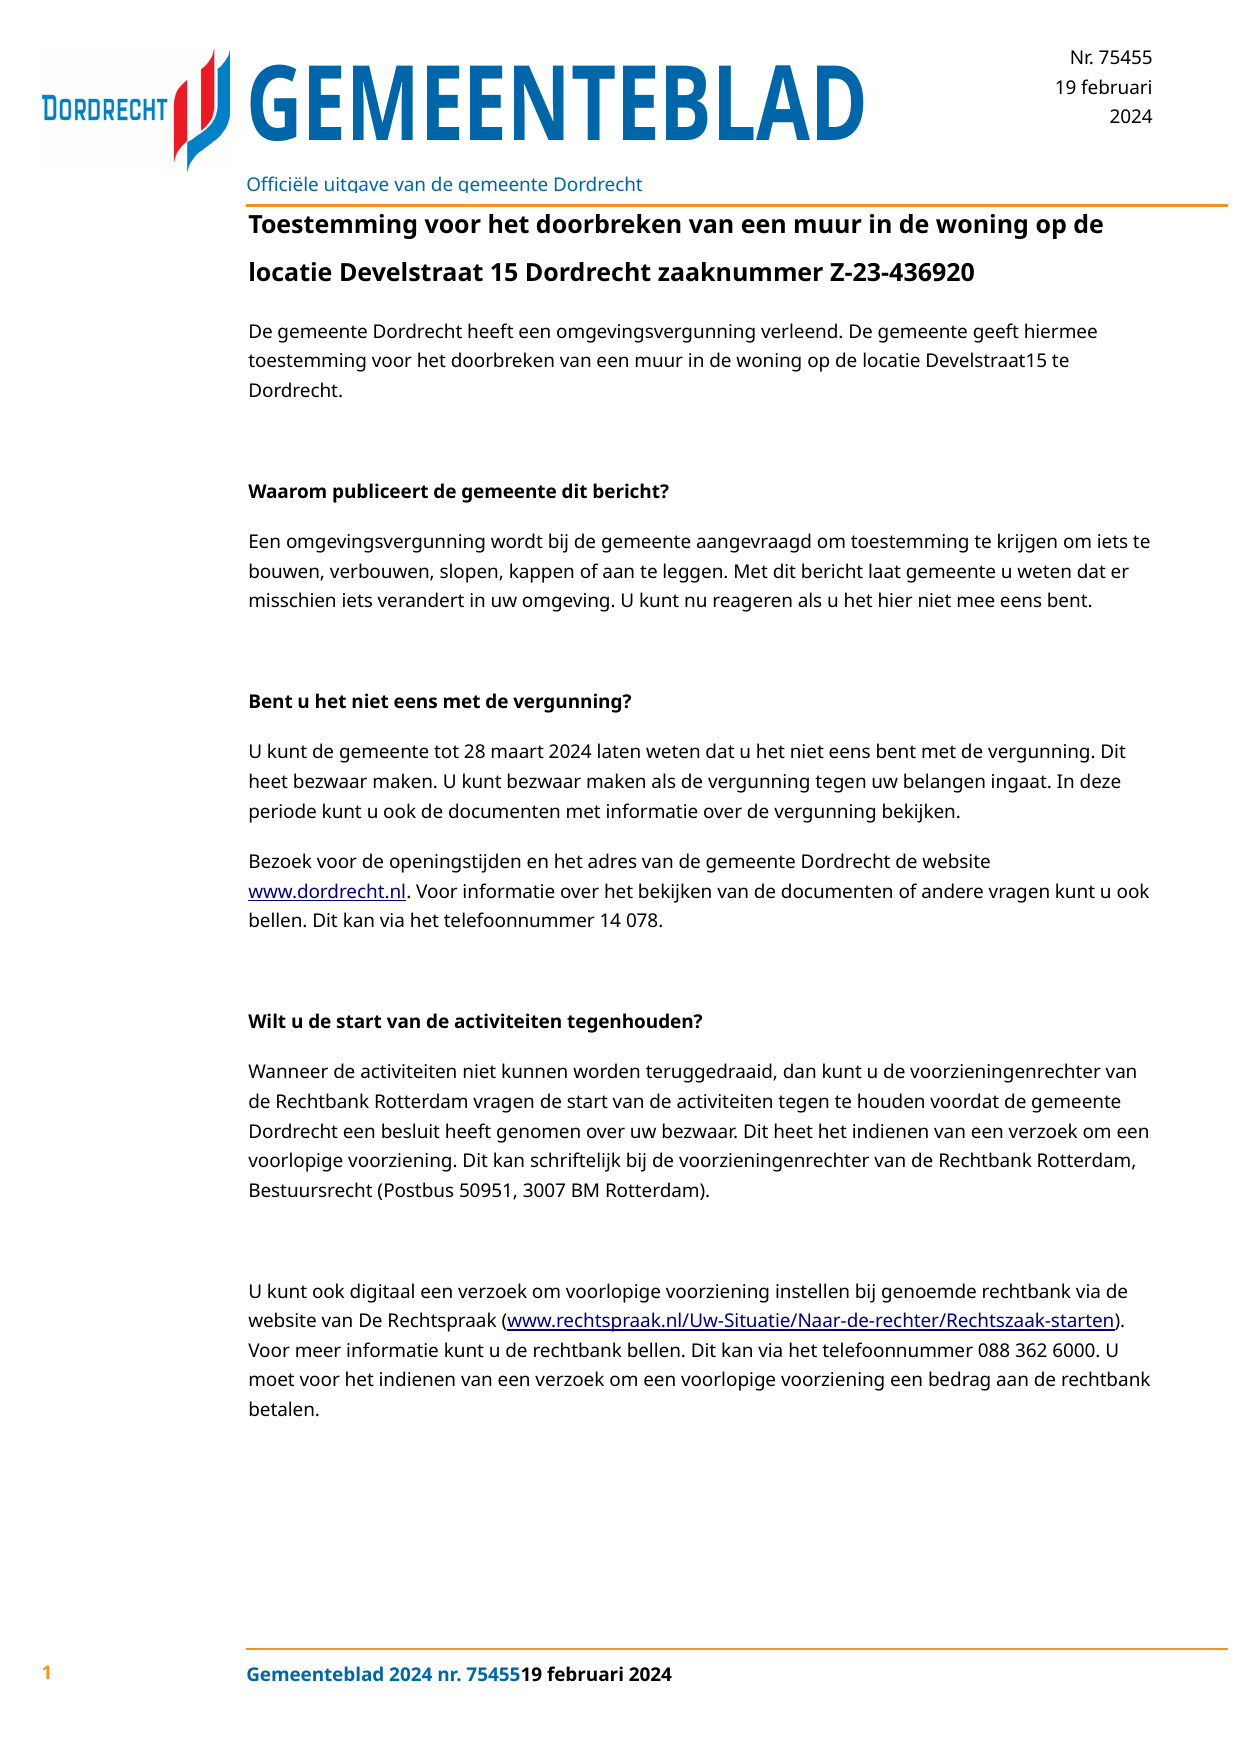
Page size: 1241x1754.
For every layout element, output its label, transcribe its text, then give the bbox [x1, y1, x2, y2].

picture [41, 47, 231, 172]
text Waarom publiceert de gemeente dit bericht? [248, 478, 1152, 504]
text Een omgevingsvergunning wordt bij de gemeente aangevraagd om toestemming te krijgen om iets te bouwen, verbouwen, slopen, kappen of aan te leggen. Met dit bericht laat gemeente u weten dat er misschien iets verandert in uw omgeving. U kunt nu reageren als u het hier niet mee eens bent. [248, 528, 1152, 613]
text Wilt u de start van de activiteiten tegenhouden? [248, 1008, 1152, 1034]
text De gemeente Dordrecht heeft een omgevingsvergunning verleend. De gemeente geeft hiermee toestemming voor het doorbreken van een muur in de woning op de locatie Develstraat15 te Dordrecht. [248, 318, 1152, 403]
text U kunt ook digitaal een verzoek om voorlopige voorziening instellen bij genoemde rechtbank via de website van De Rechtspraak (www.rechtspraak.nl/Uw-Situatie/Naar-de-rechter/Rechtszaak-starten). Voor meer informatie kunt u de rechtbank bellen. Dit kan via het telefoonnummer 088 362 6000. U moet voor het indienen van een verzoek om een voorlopige voorziening een bedrag aan de rechtbank betalen. [248, 1278, 1152, 1422]
text Wanneer de activiteiten niet kunnen worden teruggedraaid, dan kunt u de voorzieningenrechter van de Rechtbank Rotterdam vragen de start van de activiteiten tegen te houden voordat de gemeente Dordrecht een besluit heeft genomen over uw bezwaar. Dit heet het indienen van een verzoek om een voorlopige voorziening. Dit kan schriftelijk bij de voorzieningenrechter van de Rechtbank Rotterdam, Bestuursrecht (Postbus 50951, 3007 BM Rotterdam). [248, 1059, 1152, 1203]
text U kunt de gemeente tot 28 maart 2024 laten weten dat u het niet eens bent met de vergunning. Dit heet bezwaar maken. U kunt bezwaar maken als de vergunning tegen uw belangen ingaat. In deze periode kunt u ook de documenten met informatie over de vergunning bekijken. [248, 739, 1152, 824]
text Bezoek voor de openingstijden en het adres van de gemeente Dordrecht de website www.dordrecht.nl. Voor informatie over het bekijken van de documenten of andere vragen kunt u ook bellen. Dit kan via het telefoonnummer 14 078. [248, 848, 1152, 933]
text Bent u het niet eens met de vergunning? [248, 688, 1152, 714]
text Toestemming voor het doorbreken van een muur in de woning op de locatie Develstraat 15 Dordrecht zaaknummer Z-23-436920 [248, 207, 1152, 288]
